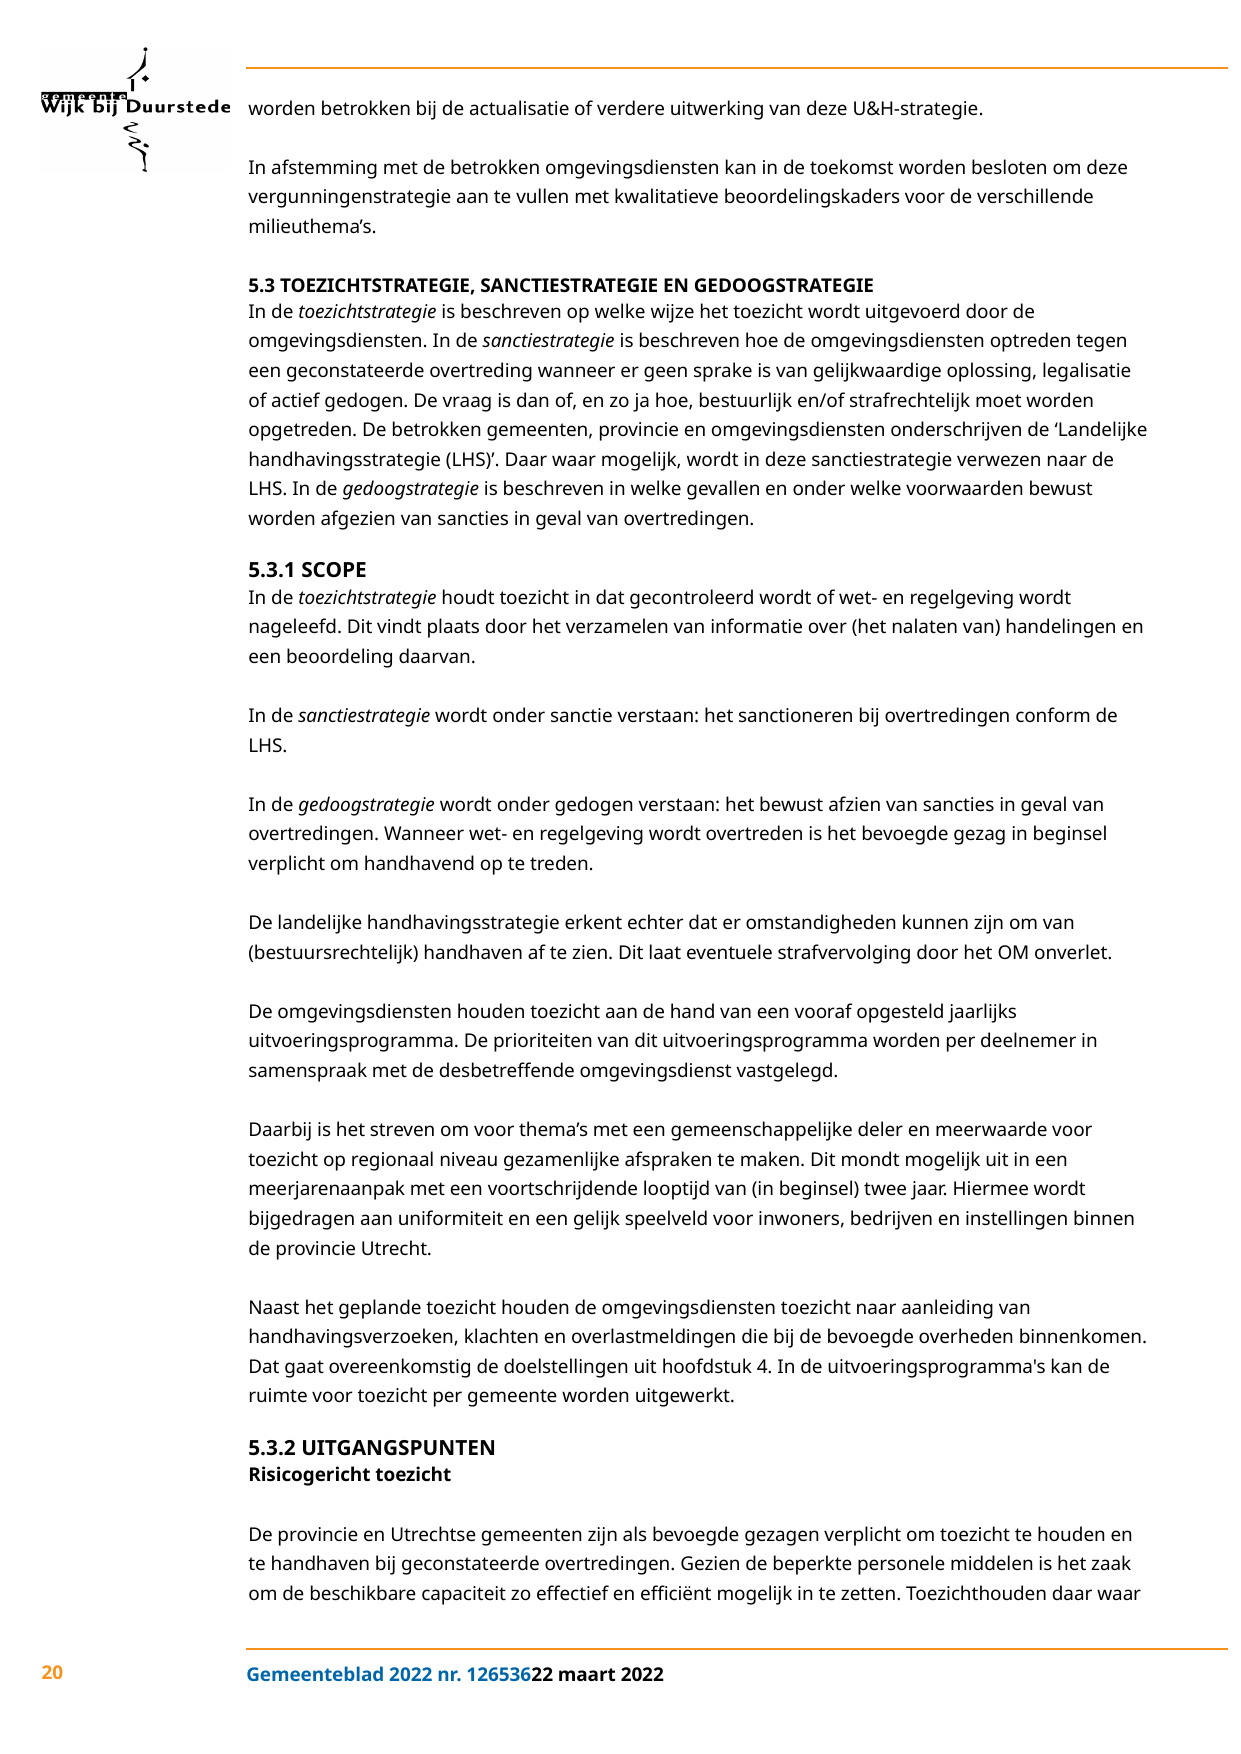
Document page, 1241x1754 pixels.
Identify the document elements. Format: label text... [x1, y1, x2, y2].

text 5.3 TOEZICHTSTRATEGIE, SANCTIESTRATEGIE EN GEDOOGSTRATEGIE [248, 272, 1152, 298]
text De omgevingsdiensten houden toezicht aan de hand van een vooraf opgesteld jaarlijks uitvoeringsprogramma. De prioriteiten van dit uitvoeringsprogramma worden per deelnemer in samenspraak met de desbetreffende omgevingsdienst vastgelegd. [248, 998, 1152, 1083]
text In de toezichtstrategie is beschreven op welke wijze het toezicht wordt uitgevoerd door de omgevingsdiensten. In de sanctiestrategie is beschreven hoe de omgevingsdiensten optreden tegen een geconstateerde overtreding wanneer er geen sprake is van gelijkwaardige oplossing, legalisatie of actief gedogen. De vraag is dan of, en zo ja hoe, bestuurlijk en/of strafrechtelijk moet worden opgetreden. De betrokken gemeenten, provincie en omgevingsdiensten onderschrijven de ‘Landelijke handhavingsstrategie (LHS)’. Daar waar mogelijk, wordt in deze sanctiestrategie verwezen naar de LHS. In de gedoogstrategie is beschreven in welke gevallen en onder welke voorwaarden bewust worden afgezien van sancties in geval van overtredingen. [248, 298, 1152, 531]
text Naast het geplande toezicht houden de omgevingsdiensten toezicht naar aanleiding van handhavingsverzoeken, klachten en overlastmeldingen die bij de bevoegde overheden binnenkomen. Dat gaat overeenkomstig de doelstellingen uit hoofdstuk 4. In de uitvoeringsprogramma's kan de ruimte voor toezicht per gemeente worden uitgewerkt. [248, 1294, 1152, 1408]
text 5.3.1 SCOPE [248, 556, 1152, 584]
text In afstemming met de betrokken omgevingsdiensten kan in de toekomst worden besloten om deze vergunningenstrategie aan te vullen met kwalitatieve beoordelingskaders voor de verschillende milieuthema’s. [248, 154, 1152, 239]
text In de toezichtstrategie houdt toezicht in dat gecontroleerd wordt of wet- en regelgeving wordt nageleefd. Dit vindt plaats door het verzamelen van informatie over (het nalaten van) handelingen en een beoordeling daarvan. [248, 584, 1152, 669]
picture [41, 47, 231, 172]
text De landelijke handhavingsstrategie erkent echter dat er omstandigheden kunnen zijn om van (bestuursrechtelijk) handhaven af te zien. Dit laat eventuele strafvervolging door het OM onverlet. [248, 909, 1152, 965]
text Daarbij is het streven om voor thema’s met een gemeenschappelijke deler en meerwaarde voor toezicht op regionaal niveau gezamenlijke afspraken te maken. Dit mondt mogelijk uit in een meerjarenaanpak met een voortschrijdende looptijd van (in beginsel) twee jaar. Hiermee wordt bijgedragen aan uniformiteit en een gelijk speelveld voor inwoners, bedrijven en instellingen binnen de provincie Utrecht. [248, 1116, 1152, 1261]
text 5.3.2 UITGANGSPUNTEN [248, 1433, 1152, 1462]
text In de sanctiestrategie wordt onder sanctie verstaan: het sanctioneren bij overtredingen conform de LHS. [248, 702, 1152, 758]
text In de gedoogstrategie wordt onder gedogen verstaan: het bewust afzien van sancties in geval van overtredingen. Wanneer wet- en regelgeving wordt overtreden is het bevoegde gezag in beginsel verplicht om handhavend op te treden. [248, 791, 1152, 876]
text worden betrokken bij de actualisatie of verdere uitwerking van deze U&H-strategie. [248, 95, 1152, 121]
text Risicogericht toezicht [248, 1462, 1152, 1487]
text De provincie en Utrechtse gemeenten zijn als bevoegde gezagen verplicht om toezicht te houden en te handhaven bij geconstateerde overtredingen. Gezien de beperkte personele middelen is het zaak om de beschikbare capaciteit zo effectief en efficiënt mogelijk in te zetten. Toezichthouden daar waar [248, 1521, 1152, 1606]
